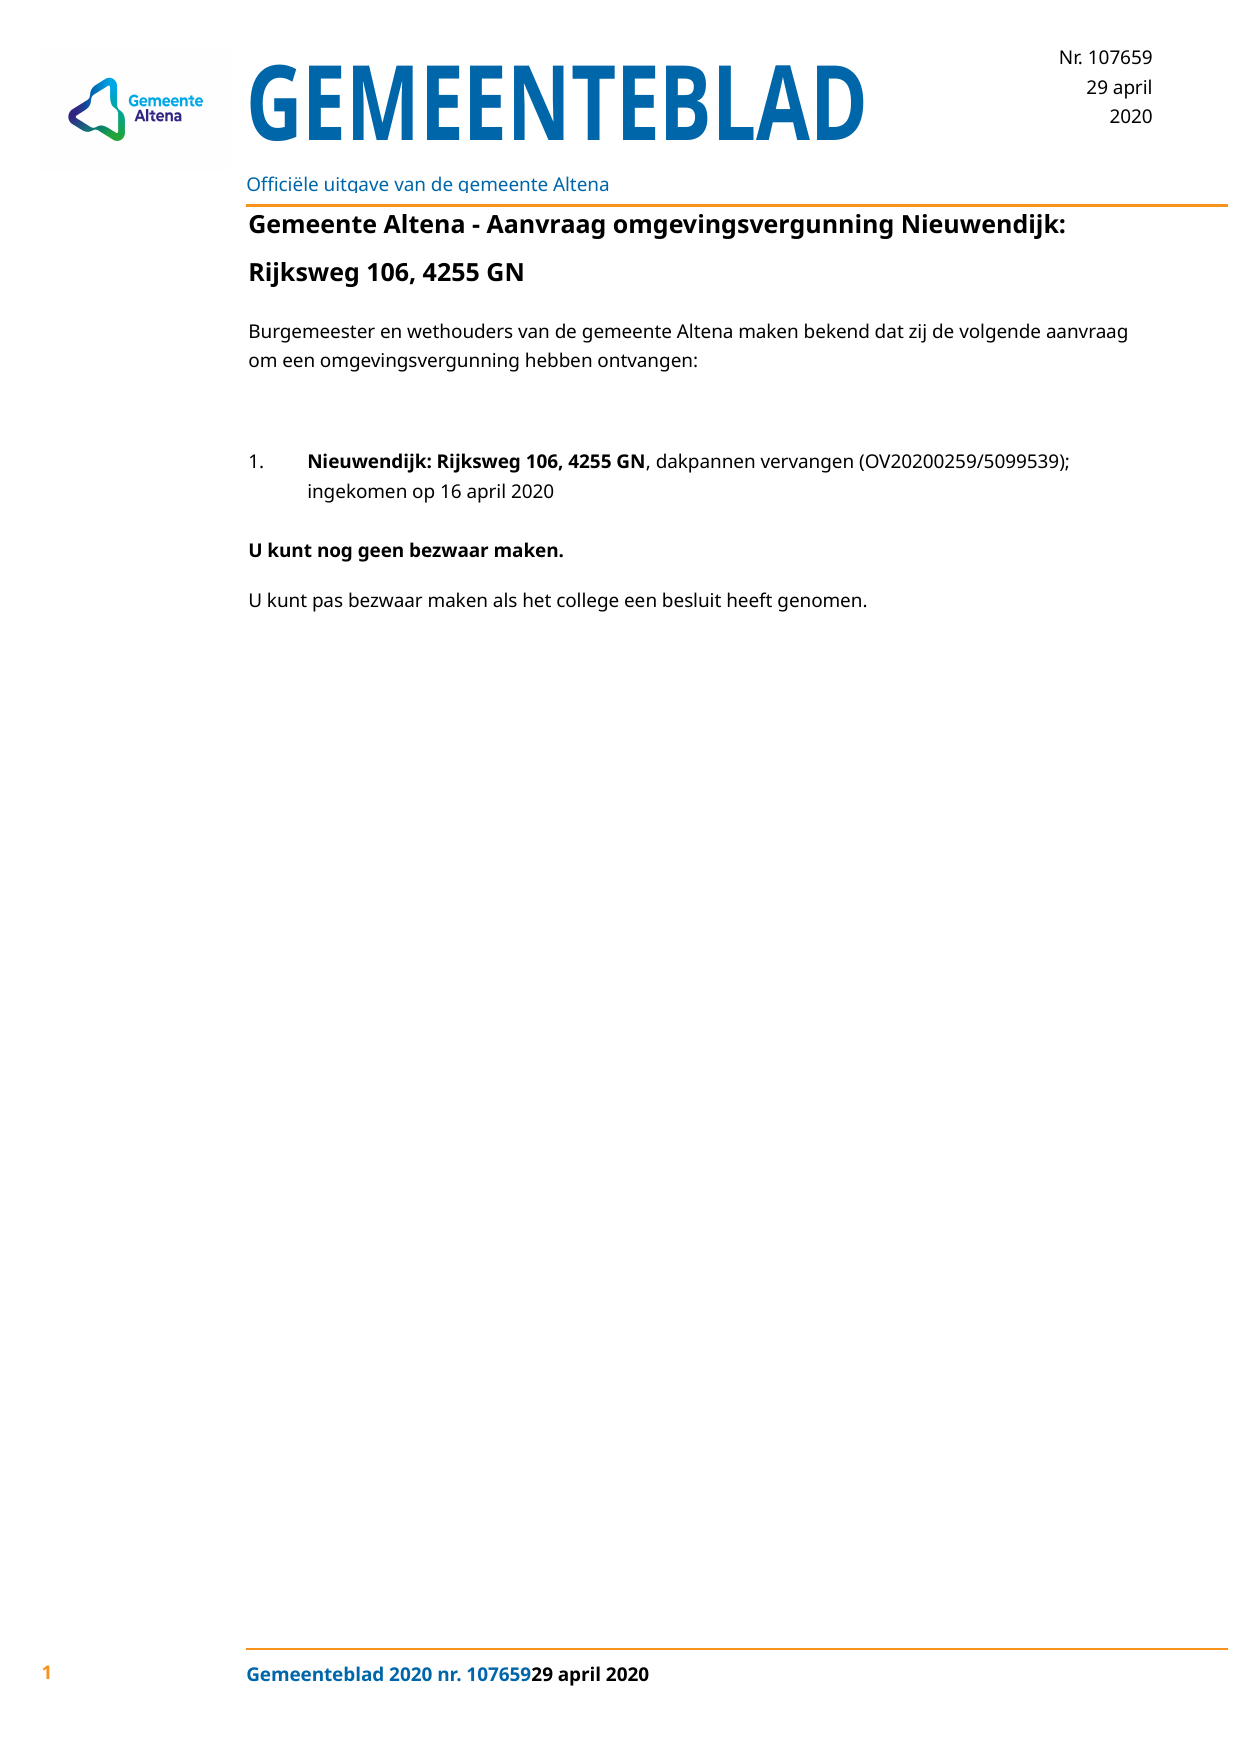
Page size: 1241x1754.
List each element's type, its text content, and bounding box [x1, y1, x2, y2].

text Gemeente Altena - Aanvraag omgevingsvergunning Nieuwendijk: Rijksweg 106, 4255 GN [248, 207, 1152, 288]
text U kunt pas bezwaar maken als het college een besluit heeft genomen. [248, 587, 1152, 613]
text U kunt nog geen bezwaar maken. [248, 537, 1152, 563]
picture [41, 47, 231, 172]
list Nieuwendijk: Rijksweg 106, 4255 GN, dakpannen vervangen (OV20200259/5099539); ingekomen op 16 april 2020 [248, 448, 1152, 504]
text Burgemeester en wethouders van de gemeente Altena maken bekend dat zij de volgende aanvraag om een omgevingsvergunning hebben ontvangen: [248, 318, 1152, 373]
